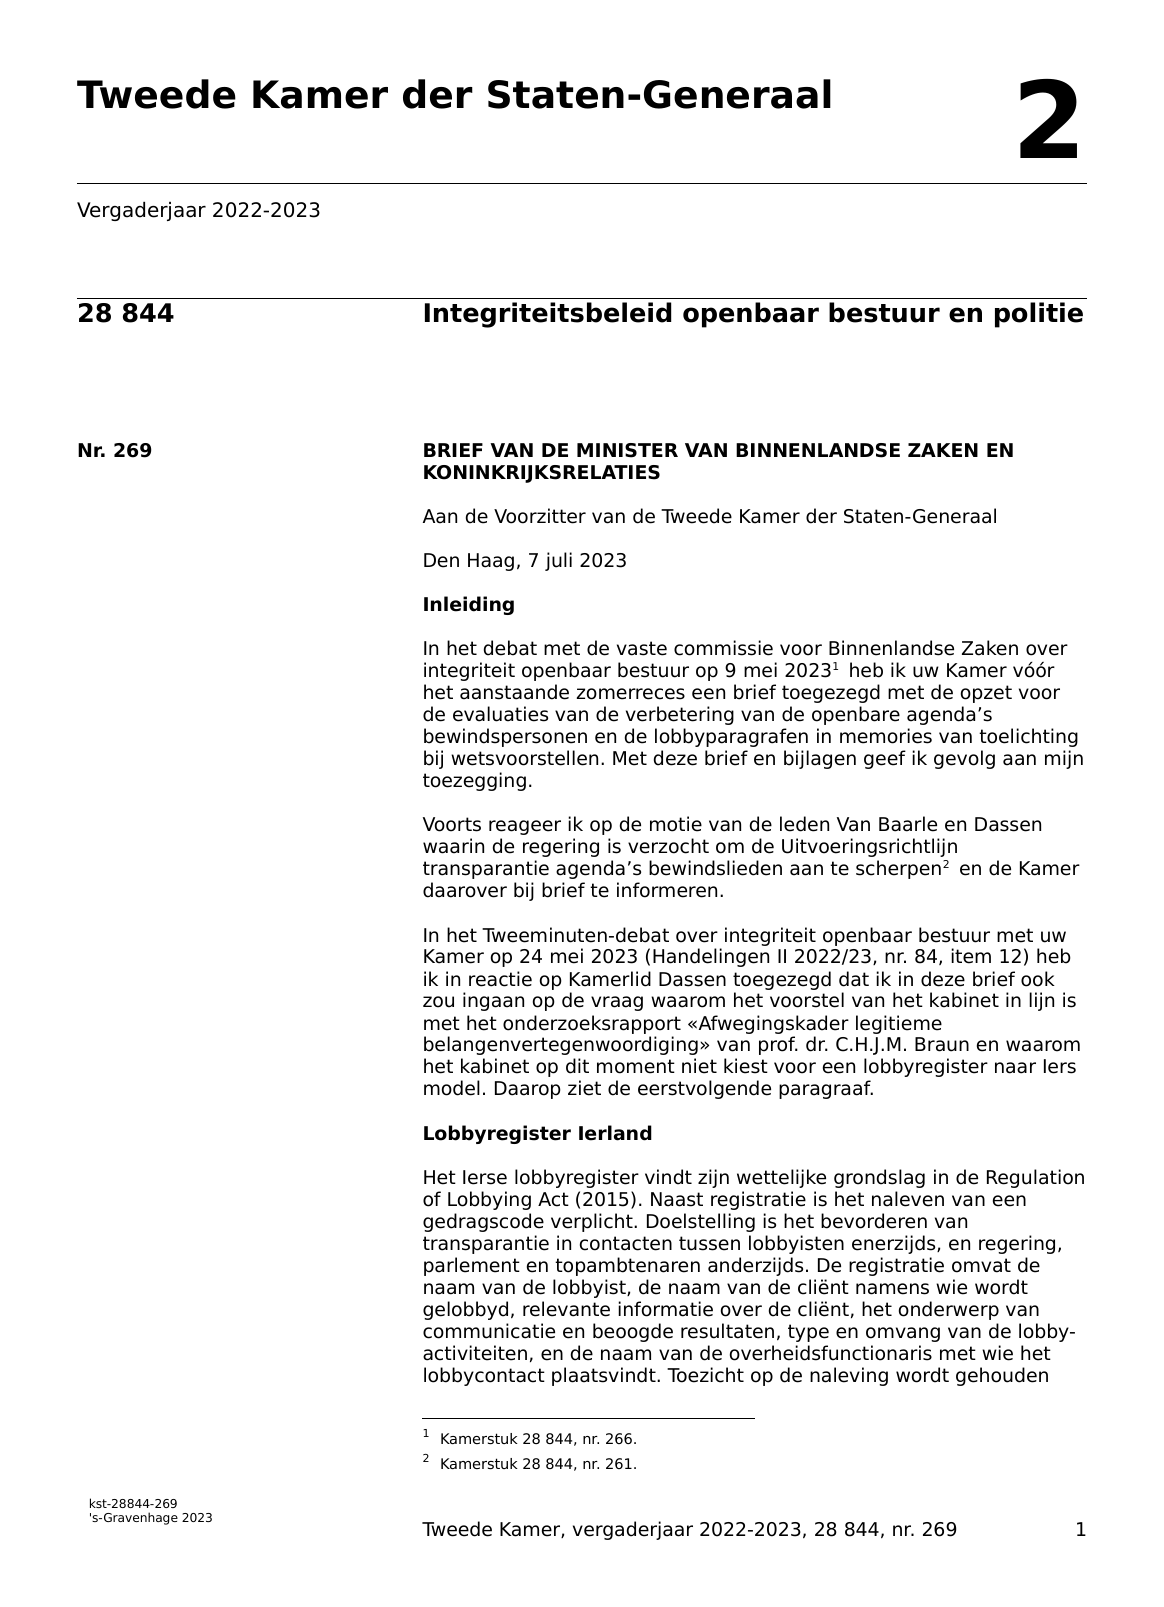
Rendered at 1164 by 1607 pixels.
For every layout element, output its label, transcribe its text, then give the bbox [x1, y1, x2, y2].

text Den Haag, 7 juli 2023 [422, 550, 1087, 572]
text Voorts reageer ik op de motie van de leden Van Baarle en Dassen waarin de regering is verzocht om de Uitvoeringsrichtlijn transparantie agenda’s bewindslieden aan te scherpen en de Kamer daarover bij brief te informeren. [422, 814, 1087, 902]
table_header 2 [886, 59, 1087, 183]
text In het Tweeminuten-debat over integriteit openbaar bestuur met uw Kamer op 24 mei 2023 (Handelingen II 2022/23, nr. 84, item 12) heb ik in reactie op Kamerlid Dassen toegezegd dat ik in deze brief ook zou ingaan op de vraag waarom het voorstel van het kabinet in lijn is met het onderzoeksrapport «Afwegingskader legitieme belangenvertegenwoordiging» van prof. dr. C.H.J.M. Braun en waarom het kabinet op dit moment niet kiest voor een lobbyregister naar Iers model. Daarop ziet de eerstvolgende paragraaf. [422, 924, 1087, 1100]
text Kamerstuk 28 844, nr. 261. [422, 1452, 1087, 1474]
text kst-28844-269 [88, 1497, 323, 1511]
table_cell Vergaderjaar 2022-2023 [77, 184, 1087, 298]
text 's-Gravenhage 2023 [88, 1511, 323, 1525]
subtitle Lobbyregister Ierland [422, 1122, 1087, 1144]
text Het Ierse lobbyregister vindt zijn wettelijke grondslag in de Regulation of Lobbying Act (2015). Naast registratie is het naleven van een gedragscode verplicht. Doelstelling is het bevorderen van transparantie in contacten tussen lobbyisten enerzijds, en regering, parlement en topambtenaren anderzijds. De registratie omvat de naam van de lobbyist, de naam van de cliënt namens wie wordt gelobbyd, relevante informatie over de cliënt, het onderwerp van communicatie en beoogde resultaten, type en omvang van de lobby-activiteiten, en de naam van de overheidsfunctionaris met wie het lobbycontact plaatsvindt. Toezicht op de naleving wordt gehouden [422, 1167, 1087, 1386]
subtitle Nr. 269 BRIEF VAN DE MINISTER VAN BINNENLANDSE ZAKEN EN KONINKRIJKSRELATIES [77, 440, 1087, 484]
table_header Tweede Kamer der Staten-Generaal [77, 59, 886, 183]
text Kamerstuk 28 844, nr. 266. [422, 1427, 1087, 1449]
subtitle 28 844 Integriteitsbeleid openbaar bestuur en politie [77, 299, 1087, 329]
text In het debat met de vaste commissie voor Binnenlandse Zaken over integriteit openbaar bestuur op 9 mei 2023 heb ik uw Kamer vóór het aanstaande zomerreces een brief toegezegd met de opzet voor de evaluaties van de verbetering van de openbare agenda’s bewindspersonen en de lobbyparagrafen in memories van toelichting bij wetsvoorstellen. Met deze brief en bijlagen geef ik gevolg aan mijn toezegging. [422, 638, 1087, 792]
text Aan de Voorzitter van de Tweede Kamer der Staten-Generaal [422, 506, 1087, 528]
subtitle Inleiding [422, 594, 1087, 616]
